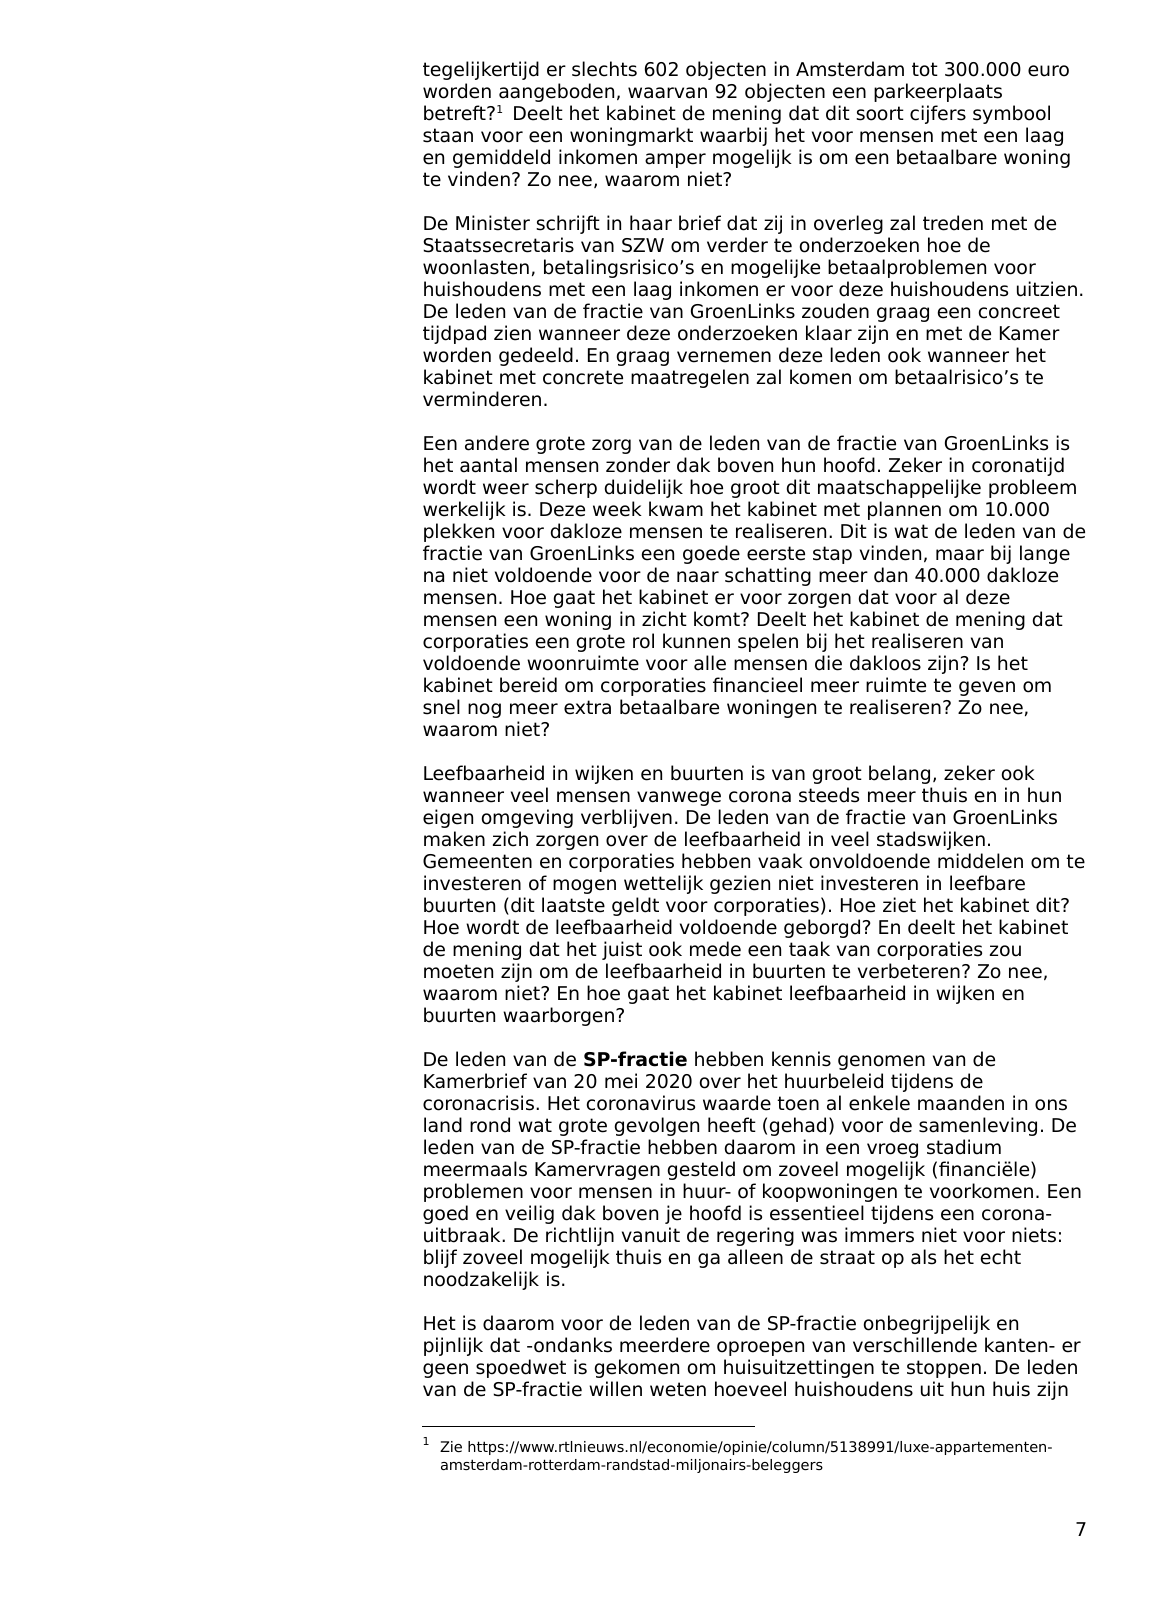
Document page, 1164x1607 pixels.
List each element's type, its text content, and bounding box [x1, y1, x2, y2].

text Leefbaarheid in wijken en buurten is van groot belang, zeker ook wanneer veel mensen vanwege corona steeds meer thuis en in hun eigen omgeving verblijven. De leden van de fractie van GroenLinks maken zich zorgen over de leefbaarheid in veel stadswijken. Gemeenten en corporaties hebben vaak onvoldoende middelen om te investeren of mogen wettelijk gezien niet investeren in leefbare buurten (dit laatste geldt voor corporaties). Hoe ziet het kabinet dit? Hoe wordt de leefbaarheid voldoende geborgd? En deelt het kabinet de mening dat het juist ook mede een taak van corporaties zou moeten zijn om de leefbaarheid in buurten te verbeteren? Zo nee, waarom niet? En hoe gaat het kabinet leefbaarheid in wijken en buurten waarborgen? [422, 763, 1087, 1027]
text tegelijkertijd er slechts 602 objecten in Amsterdam tot 300.000 euro worden aangeboden, waarvan 92 objecten een parkeerplaats betreft? Deelt het kabinet de mening dat dit soort cijfers symbool staan voor een woningmarkt waarbij het voor mensen met een laag en gemiddeld inkomen amper mogelijk is om een betaalbare woning te vinden? Zo nee, waarom niet? [422, 59, 1087, 191]
text Het is daarom voor de leden van de SP-fractie onbegrijpelijk en pijnlijk dat -ondanks meerdere oproepen van verschillende kanten- er geen spoedwet is gekomen om huisuitzettingen te stoppen. De leden van de SP-fractie willen weten hoeveel huishoudens uit hun huis zijn [422, 1313, 1087, 1401]
text Een andere grote zorg van de leden van de fractie van GroenLinks is het aantal mensen zonder dak boven hun hoofd. Zeker in coronatijd wordt weer scherp duidelijk hoe groot dit maatschappelijke probleem werkelijk is. Deze week kwam het kabinet met plannen om 10.000 plekken voor dakloze mensen te realiseren. Dit is wat de leden van de fractie van GroenLinks een goede eerste stap vinden, maar bij lange na niet voldoende voor de naar schatting meer dan 40.000 dakloze mensen. Hoe gaat het kabinet er voor zorgen dat voor al deze mensen een woning in zicht komt? Deelt het kabinet de mening dat corporaties een grote rol kunnen spelen bij het realiseren van voldoende woonruimte voor alle mensen die dakloos zijn? Is het kabinet bereid om corporaties financieel meer ruimte te geven om snel nog meer extra betaalbare woningen te realiseren? Zo nee, waarom niet? [422, 433, 1087, 741]
text Zie https://www.rtlnieuws.nl/economie/opinie/column/5138991/luxe-appartementen-amsterdam-rotterdam-randstad-miljonairs-beleggers [422, 1435, 1087, 1474]
text De leden van de SP-fractie hebben kennis genomen van de Kamerbrief van 20 mei 2020 over het huurbeleid tijdens de coronacrisis. Het coronavirus waarde toen al enkele maanden in ons land rond wat grote gevolgen heeft (gehad) voor de samenleving. De leden van de SP-fractie hebben daarom in een vroeg stadium meermaals Kamervragen gesteld om zoveel mogelijk (financiële) problemen voor mensen in huur- of koopwoningen te voorkomen. Een goed en veilig dak boven je hoofd is essentieel tijdens een corona-uitbraak. De richtlijn vanuit de regering was immers niet voor niets: blijf zoveel mogelijk thuis en ga alleen de straat op als het echt noodzakelijk is. [422, 1049, 1087, 1291]
text De Minister schrijft in haar brief dat zij in overleg zal treden met de Staatssecretaris van SZW om verder te onderzoeken hoe de woonlasten, betalingsrisico’s en mogelijke betaalproblemen voor huishoudens met een laag inkomen er voor deze huishoudens uitzien. De leden van de fractie van GroenLinks zouden graag een concreet tijdpad zien wanneer deze onderzoeken klaar zijn en met de Kamer worden gedeeld. En graag vernemen deze leden ook wanneer het kabinet met concrete maatregelen zal komen om betaalrisico’s te verminderen. [422, 213, 1087, 411]
